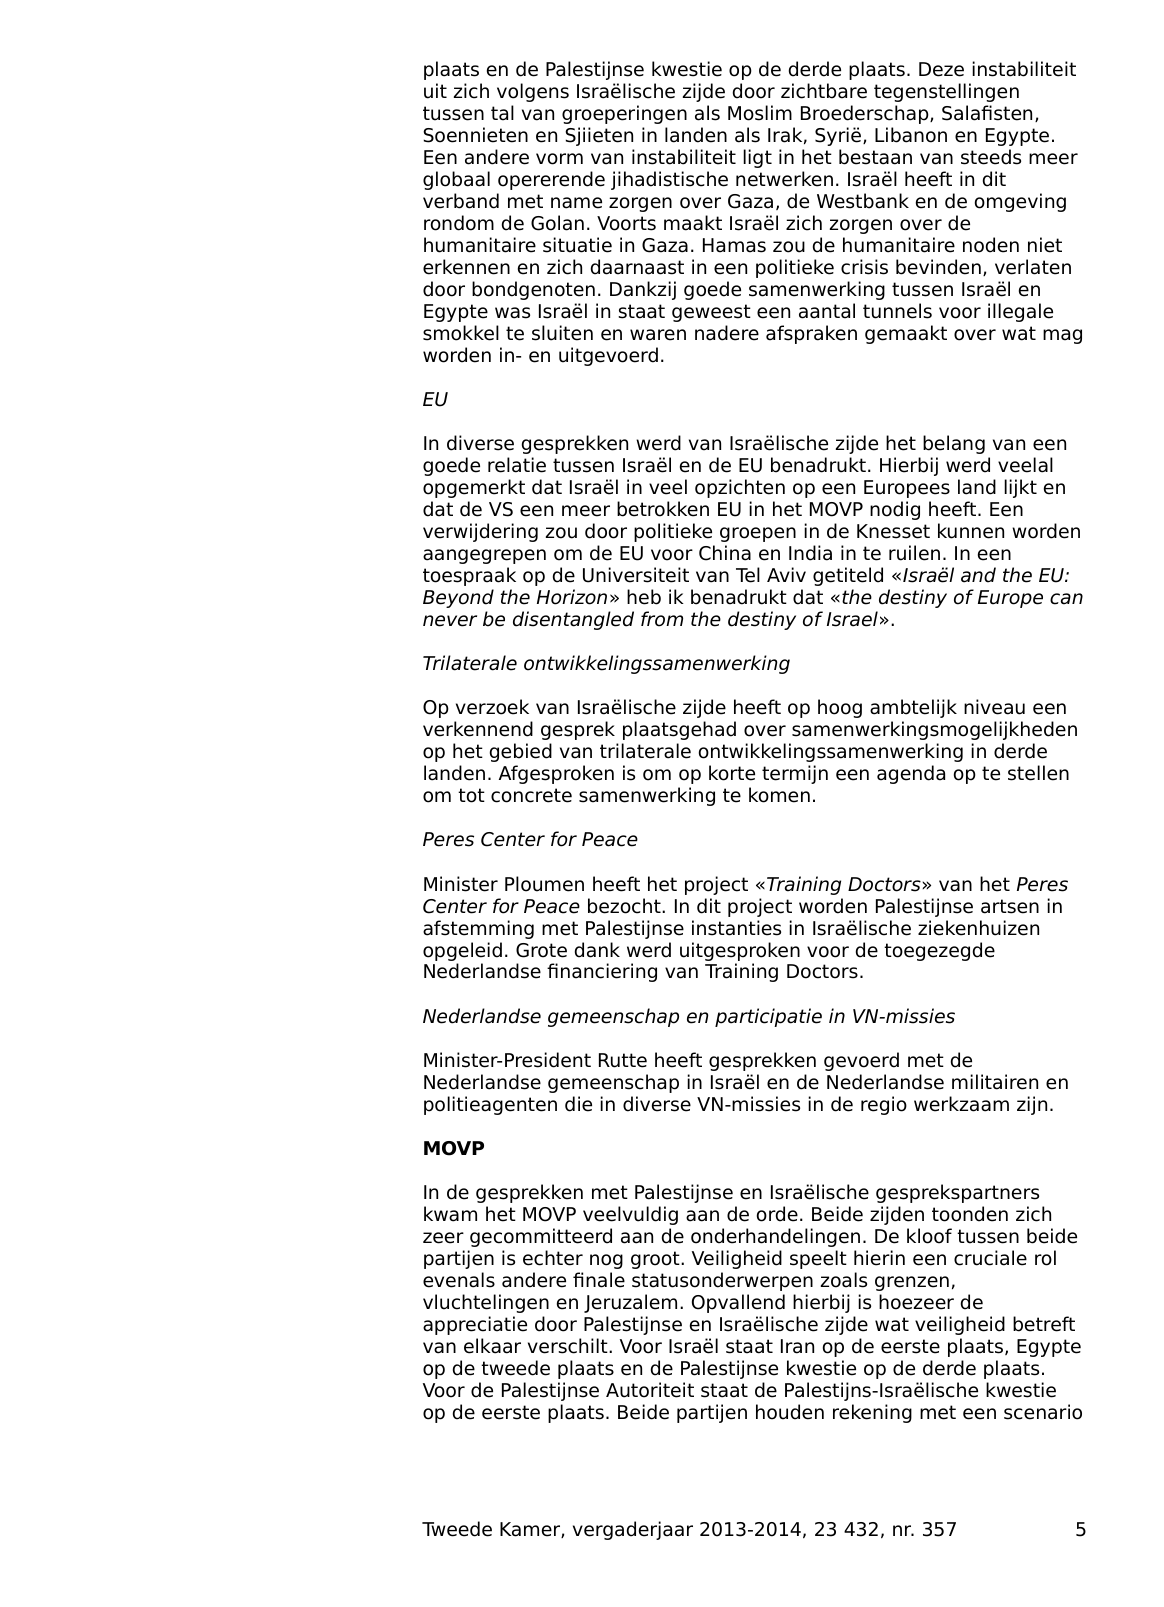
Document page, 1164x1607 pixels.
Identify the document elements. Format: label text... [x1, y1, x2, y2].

subtitle EU [422, 389, 1087, 411]
subtitle Peres Center for Peace [422, 829, 1087, 851]
text Minister Ploumen heeft het project «Training Doctors» van het Peres Center for Peace bezocht. In dit project worden Palestijnse artsen in afstemming met Palestijnse instanties in Israëlische ziekenhuizen opgeleid. Grote dank werd uitgesproken voor de toegezegde Nederlandse financiering van Training Doctors. [422, 873, 1087, 983]
text In diverse gesprekken werd van Israëlische zijde het belang van een goede relatie tussen Israël en de EU benadrukt. Hierbij werd veelal opgemerkt dat Israël in veel opzichten op een Europees land lijkt en dat de VS een meer betrokken EU in het MOVP nodig heeft. Een verwijdering zou door politieke groepen in de Knesset kunnen worden aangegrepen om de EU voor China en India in te ruilen. In een toespraak op de Universiteit van Tel Aviv getiteld «Israël and the EU: Beyond the Horizon» heb ik benadrukt dat «the destiny of Europe can never be disentangled from the destiny of Israel». [422, 433, 1087, 631]
text plaats en de Palestijnse kwestie op de derde plaats. Deze instabiliteit uit zich volgens Israëlische zijde door zichtbare tegenstellingen tussen tal van groeperingen als Moslim Broederschap, Salafisten, Soennieten en Sjiieten in landen als Irak, Syrië, Libanon en Egypte. Een andere vorm van instabiliteit ligt in het bestaan van steeds meer globaal opererende jihadistische netwerken. Israël heeft in dit verband met name zorgen over Gaza, de Westbank en de omgeving rondom de Golan. Voorts maakt Israël zich zorgen over de humanitaire situatie in Gaza. Hamas zou de humanitaire noden niet erkennen en zich daarnaast in een politieke crisis bevinden, verlaten door bondgenoten. Dankzij goede samenwerking tussen Israël en Egypte was Israël in staat geweest een aantal tunnels voor illegale smokkel te sluiten en waren nadere afspraken gemaakt over wat mag worden in- en uitgevoerd. [422, 59, 1087, 367]
subtitle Trilaterale ontwikkelingssamenwerking [422, 653, 1087, 675]
text Minister-President Rutte heeft gesprekken gevoerd met de Nederlandse gemeenschap in Israël en de Nederlandse militairen en politieagenten die in diverse VN-missies in de regio werkzaam zijn. [422, 1050, 1087, 1116]
text In de gesprekken met Palestijnse en Israëlische gesprekspartners kwam het MOVP veelvuldig aan de orde. Beide zijden toonden zich zeer gecommitteerd aan de onderhandelingen. De kloof tussen beide partijen is echter nog groot. Veiligheid speelt hierin een cruciale rol evenals andere finale statusonderwerpen zoals grenzen, vluchtelingen en Jeruzalem. Opvallend hierbij is hoezeer de appreciatie door Palestijnse en Israëlische zijde wat veiligheid betreft van elkaar verschilt. Voor Israël staat Iran op de eerste plaats, Egypte op de tweede plaats en de Palestijnse kwestie op de derde plaats. Voor de Palestijnse Autoriteit staat de Palestijns-Israëlische kwestie op de eerste plaats. Beide partijen houden rekening met een scenario [422, 1182, 1087, 1424]
subtitle MOVP [422, 1138, 1087, 1160]
subtitle Nederlandse gemeenschap en participatie in VN-missies [422, 1006, 1087, 1028]
text Op verzoek van Israëlische zijde heeft op hoog ambtelijk niveau een verkennend gesprek plaatsgehad over samenwerkingsmogelijkheden op het gebied van trilaterale ontwikkelingssamenwerking in derde landen. Afgesproken is om op korte termijn een agenda op te stellen om tot concrete samenwerking te komen. [422, 697, 1087, 807]
